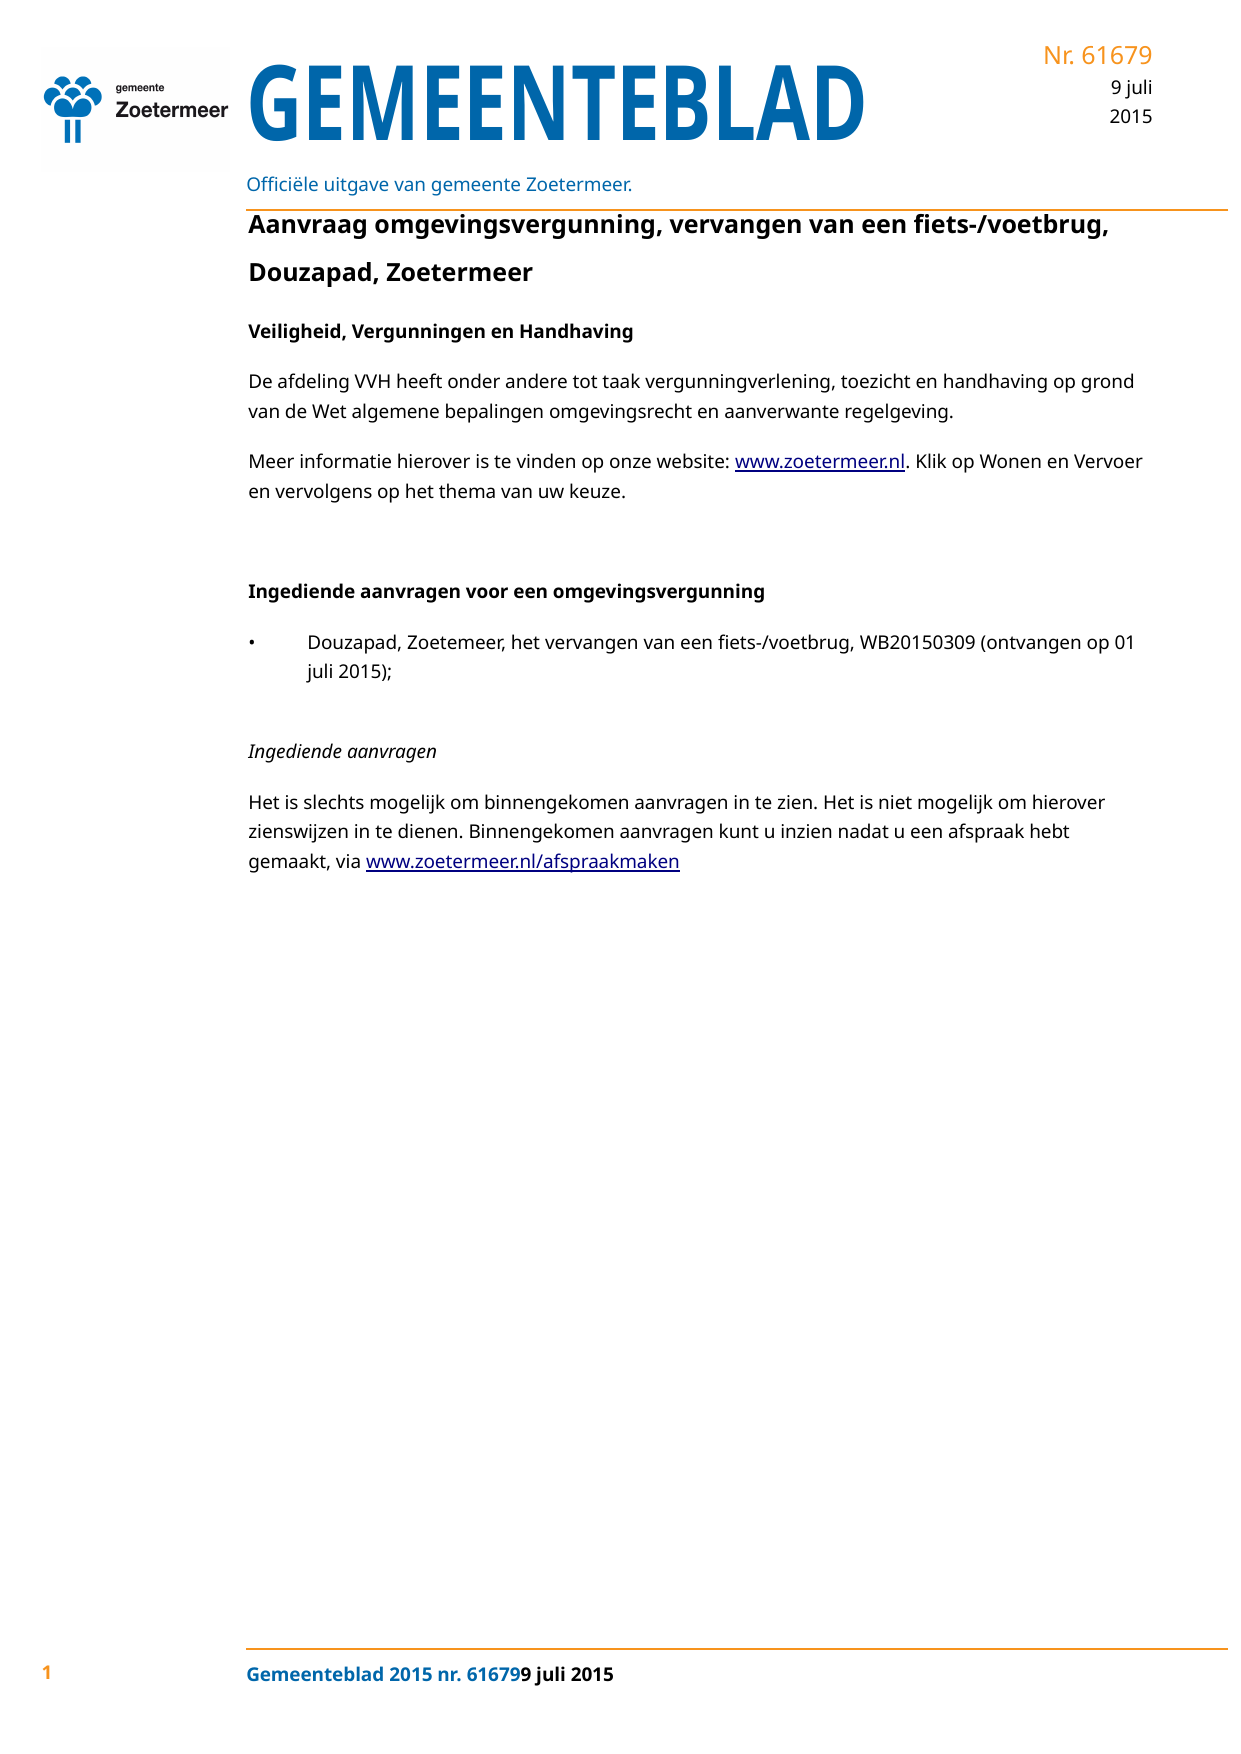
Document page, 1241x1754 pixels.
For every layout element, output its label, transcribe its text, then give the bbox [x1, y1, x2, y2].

text Aanvraag omgevingsvergunning, vervangen van een fiets-/voetbrug, Douzapad, Zoetermeer [248, 211, 1152, 288]
text Het is slechts mogelijk om binnengekomen aanvragen in te zien. Het is niet mogelijk om hierover zienswijzen in te dienen. Binnengekomen aanvragen kunt u inzien nadat u een afspraak hebt gemaakt, via www.zoetermeer.nl/afspraakmaken [248, 789, 1152, 874]
text De afdeling VVH heeft onder andere tot taak vergunningverlening, toezicht en handhaving op grond van de Wet algemene bepalingen omgevingsrecht en aanverwante regelgeving. [248, 368, 1152, 424]
picture [41, 47, 231, 172]
text Ingediende aanvragen voor een omgevingsvergunning [248, 579, 1152, 604]
text Meer informatie hierover is te vinden op onze website: www.zoetermeer.nl. Klik op Wonen en Vervoer en vervolgens op het thema van uw keuze. [248, 448, 1152, 504]
text Veiligheid, Vergunningen en Handhaving [248, 318, 1152, 344]
text Ingediende aanvragen [248, 739, 1152, 764]
list Douzapad, Zoetemeer, het vervangen van een fiets-/voetbrug, WB20150309 (ontvangen op 01 juli 2015); [248, 629, 1152, 684]
